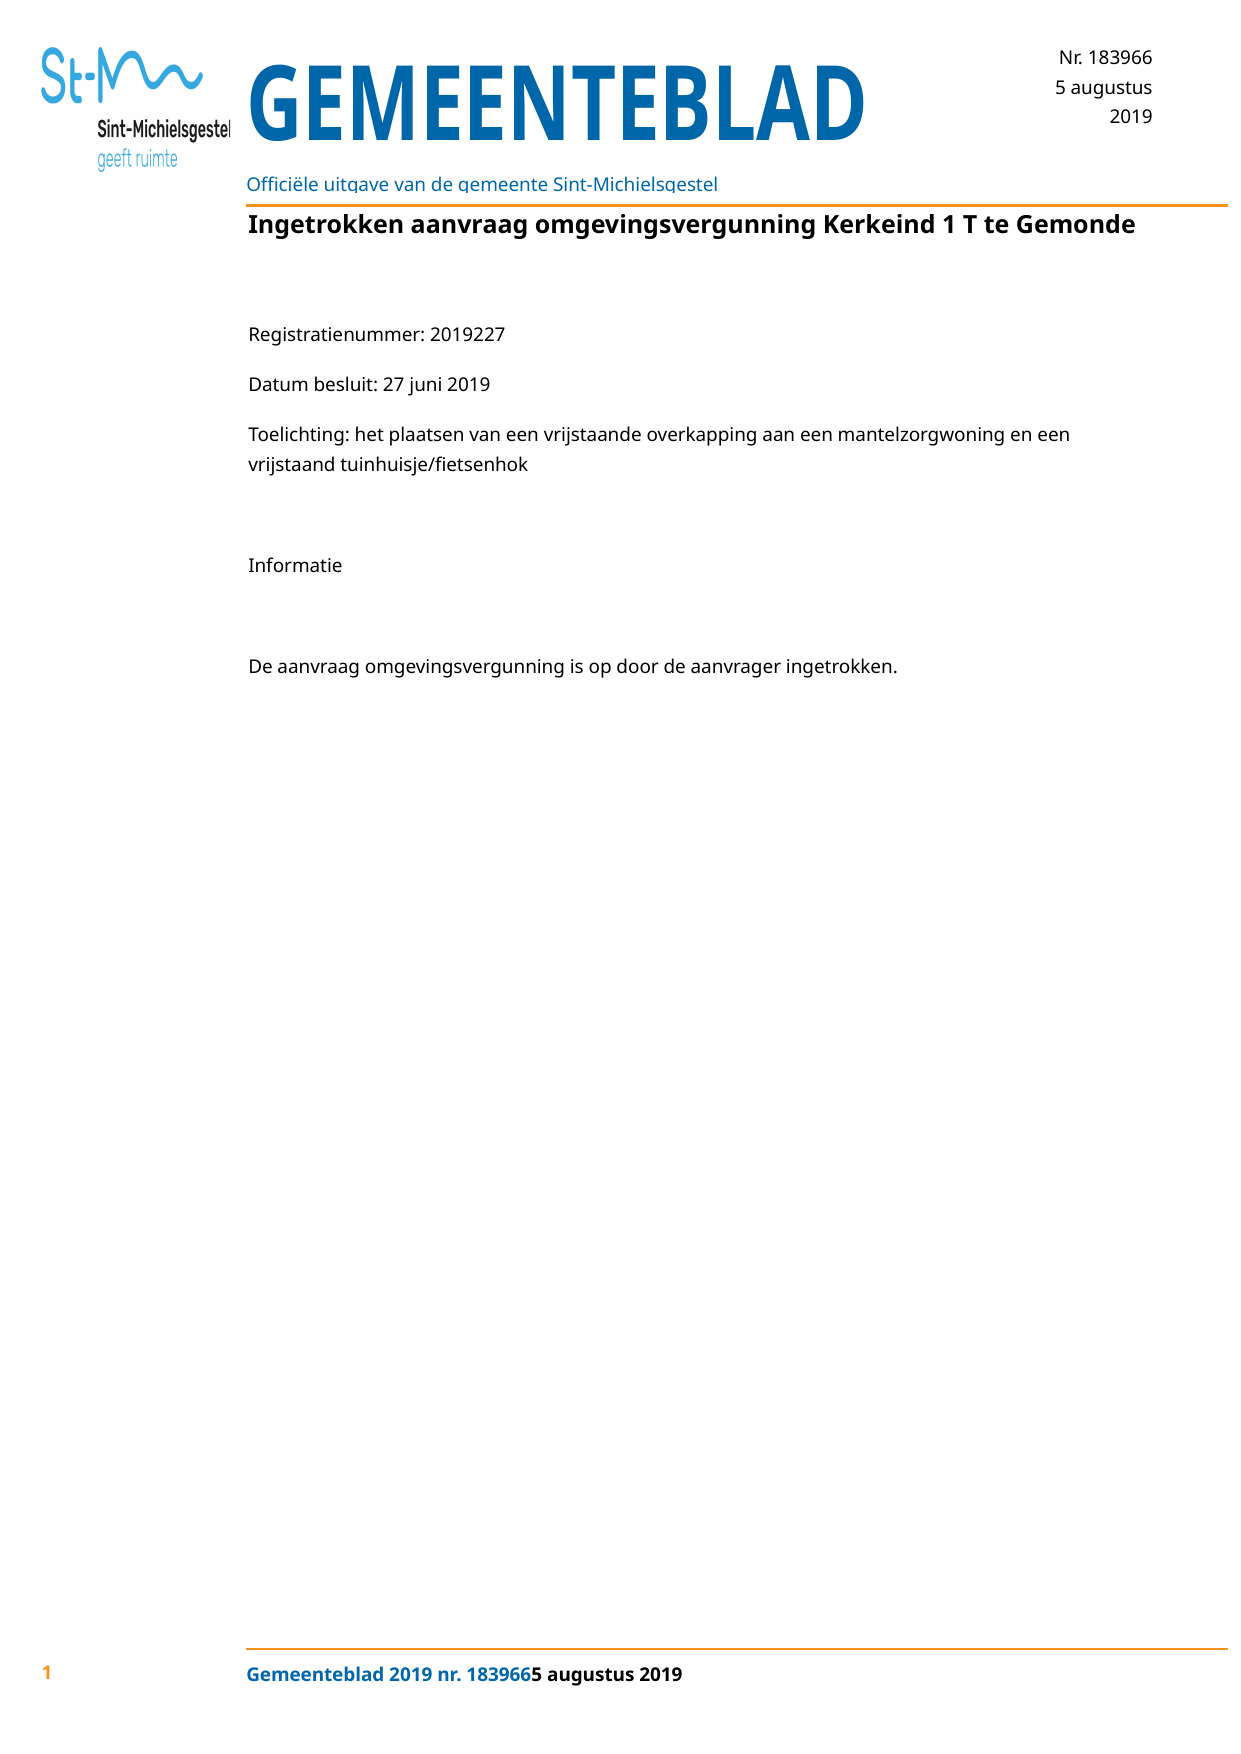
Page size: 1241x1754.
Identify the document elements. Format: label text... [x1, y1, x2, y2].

picture [41, 47, 231, 172]
text Datum besluit: 27 juni 2019 [248, 371, 1152, 397]
text Toelichting: het plaatsen van een vrijstaande overkapping aan een mantelzorgwoning en een vrijstaand tuinhuisje/fietsenhok [248, 422, 1152, 477]
text Informatie [248, 552, 1152, 578]
text De aanvraag omgevingsvergunning is op door de aanvrager ingetrokken. [248, 653, 1152, 678]
text Ingetrokken aanvraag omgevingsvergunning Kerkeind 1 T te Gemonde [248, 207, 1152, 241]
text Registratienummer: 2019227 [248, 321, 1152, 346]
